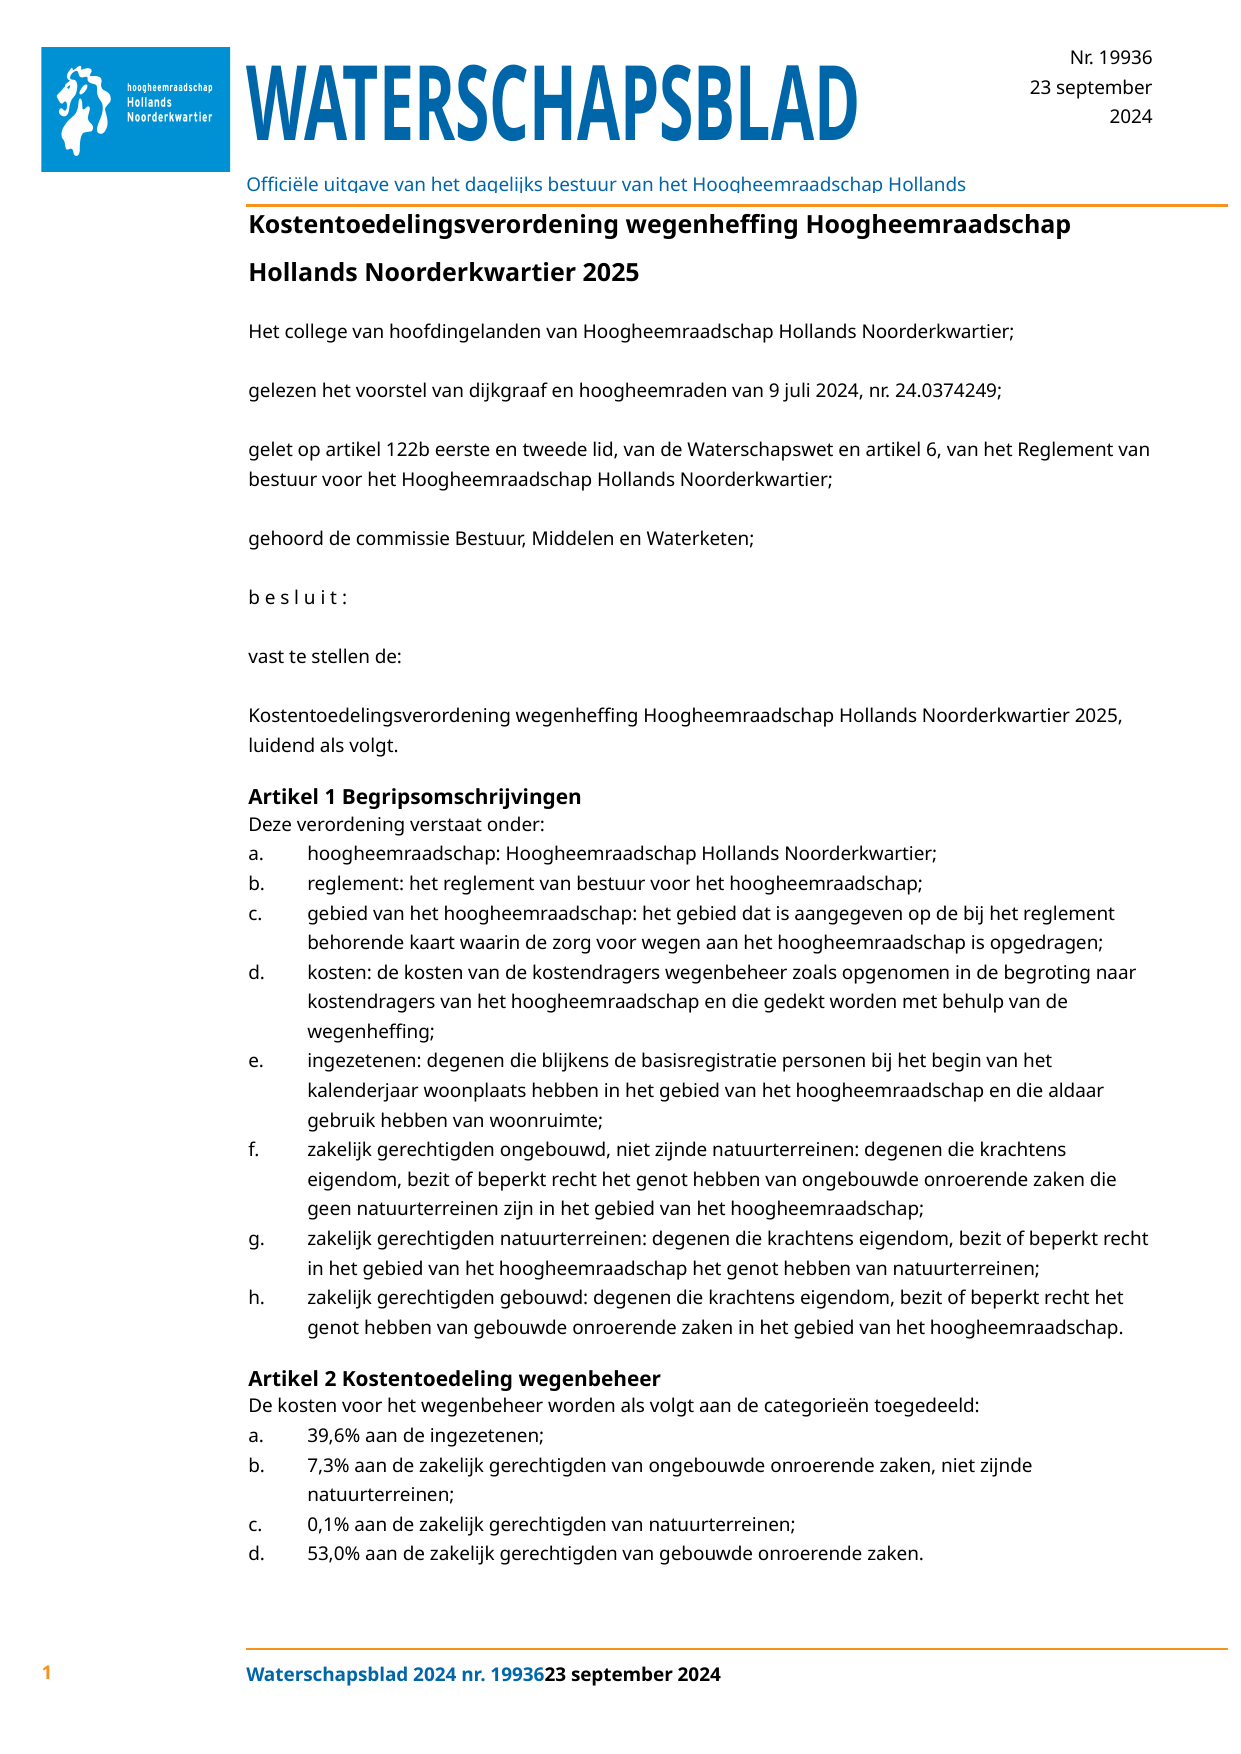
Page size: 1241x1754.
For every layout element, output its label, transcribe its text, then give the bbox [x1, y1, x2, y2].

list zakelijk gerechtigden gebouwd: degenen die krachtens eigendom, bezit of beperkt recht het genot hebben van gebouwde onroerende zaken in het gebied van het hoogheemraadschap. [248, 1284, 1152, 1339]
picture [68, 69, 73, 79]
text Artikel 2 Kostentoedeling wegenbeheer [248, 1364, 1152, 1393]
list reglement: het reglement van bestuur voor het hoogheemraadschap; [248, 870, 1152, 896]
picture [58, 80, 77, 116]
list 53,0% aan de zakelijk gerechtigden van gebouwde onroerende zaken. [248, 1541, 1152, 1566]
list hoogheemraadschap: Hoogheemraadschap Hollands Noorderkwartier; [248, 841, 1152, 866]
picture [80, 86, 87, 93]
list gebied van het hoogheemraadschap: het gebied dat is aangegeven op de bij het reglement behorende kaart waarin de zorg voor wegen aan het hoogheemraadschap is opgedragen; [248, 900, 1152, 955]
list zakelijk gerechtigden ongebouwd, niet zijnde natuurterreinen: degenen die krachtens eigendom, bezit of beperkt recht het genot hebben van ongebouwde onroerende zaken die geen natuurterreinen zijn in het gebied van het hoogheemraadschap; [248, 1136, 1152, 1221]
text Artikel 1 Begripsomschrijvingen [248, 782, 1152, 811]
picture [128, 113, 133, 121]
text De kosten voor het wegenbeheer worden als volgt aan de categorieën toegedeeld: [248, 1393, 1152, 1418]
list 39,6% aan de ingezetenen; [248, 1422, 1152, 1448]
text Kostentoedelingsverordening wegenheffing Hoogheemraadschap Hollands Noorderkwartier 2025, luidend als volgt. [248, 702, 1152, 758]
text Deze verordening verstaat onder: [248, 811, 1152, 837]
text gelezen het voorstel van dijkgraaf en hoogheemraden van 9 juli 2024, nr. 24.0374249; [248, 377, 1152, 403]
text gelet op artikel 122b eerste en tweede lid, van de Waterschapswet en artikel 6, van het Reglement van bestuur voor het Hoogheemraadschap Hollands Noorderkwartier; [248, 436, 1152, 492]
list ingezetenen: degenen die blijkens de basisregistratie personen bij het begin van het kalenderjaar woonplaats hebben in het gebied van het hoogheemraadschap en die aldaar gebruik hebben van woonruimte; [248, 1048, 1152, 1132]
text vast te stellen de: [248, 643, 1152, 669]
list zakelijk gerechtigden natuurterreinen: degenen die krachtens eigendom, bezit of beperkt recht in het gebied van het hoogheemraadschap het genot hebben van natuurterreinen; [248, 1225, 1152, 1280]
list kosten: de kosten van de kostendragers wegenbeheer zoals opgenomen in de begroting naar kostendragers van het hoogheemraadschap en die gedekt worden met behulp van de wegenheffing; [248, 959, 1152, 1044]
picture [62, 100, 92, 155]
picture [76, 67, 110, 133]
text Het college van hoofdingelanden van Hoogheemraadschap Hollands Noorderkwartier; [248, 318, 1152, 344]
text b e s l u i t : [248, 584, 1152, 610]
picture [128, 98, 133, 106]
text Kostentoedelingsverordening wegenheffing Hoogheemraadschap Hollands Noorderkwartier 2025 [248, 207, 1152, 288]
list 0,1% aan de zakelijk gerechtigden van natuurterreinen; [248, 1511, 1152, 1537]
list 7,3% aan de zakelijk gerechtigden van ongebouwde onroerende zaken, niet zijnde natuurterreinen; [248, 1452, 1152, 1507]
text gehoord de commissie Bestuur, Middelen en Waterketen; [248, 525, 1152, 551]
